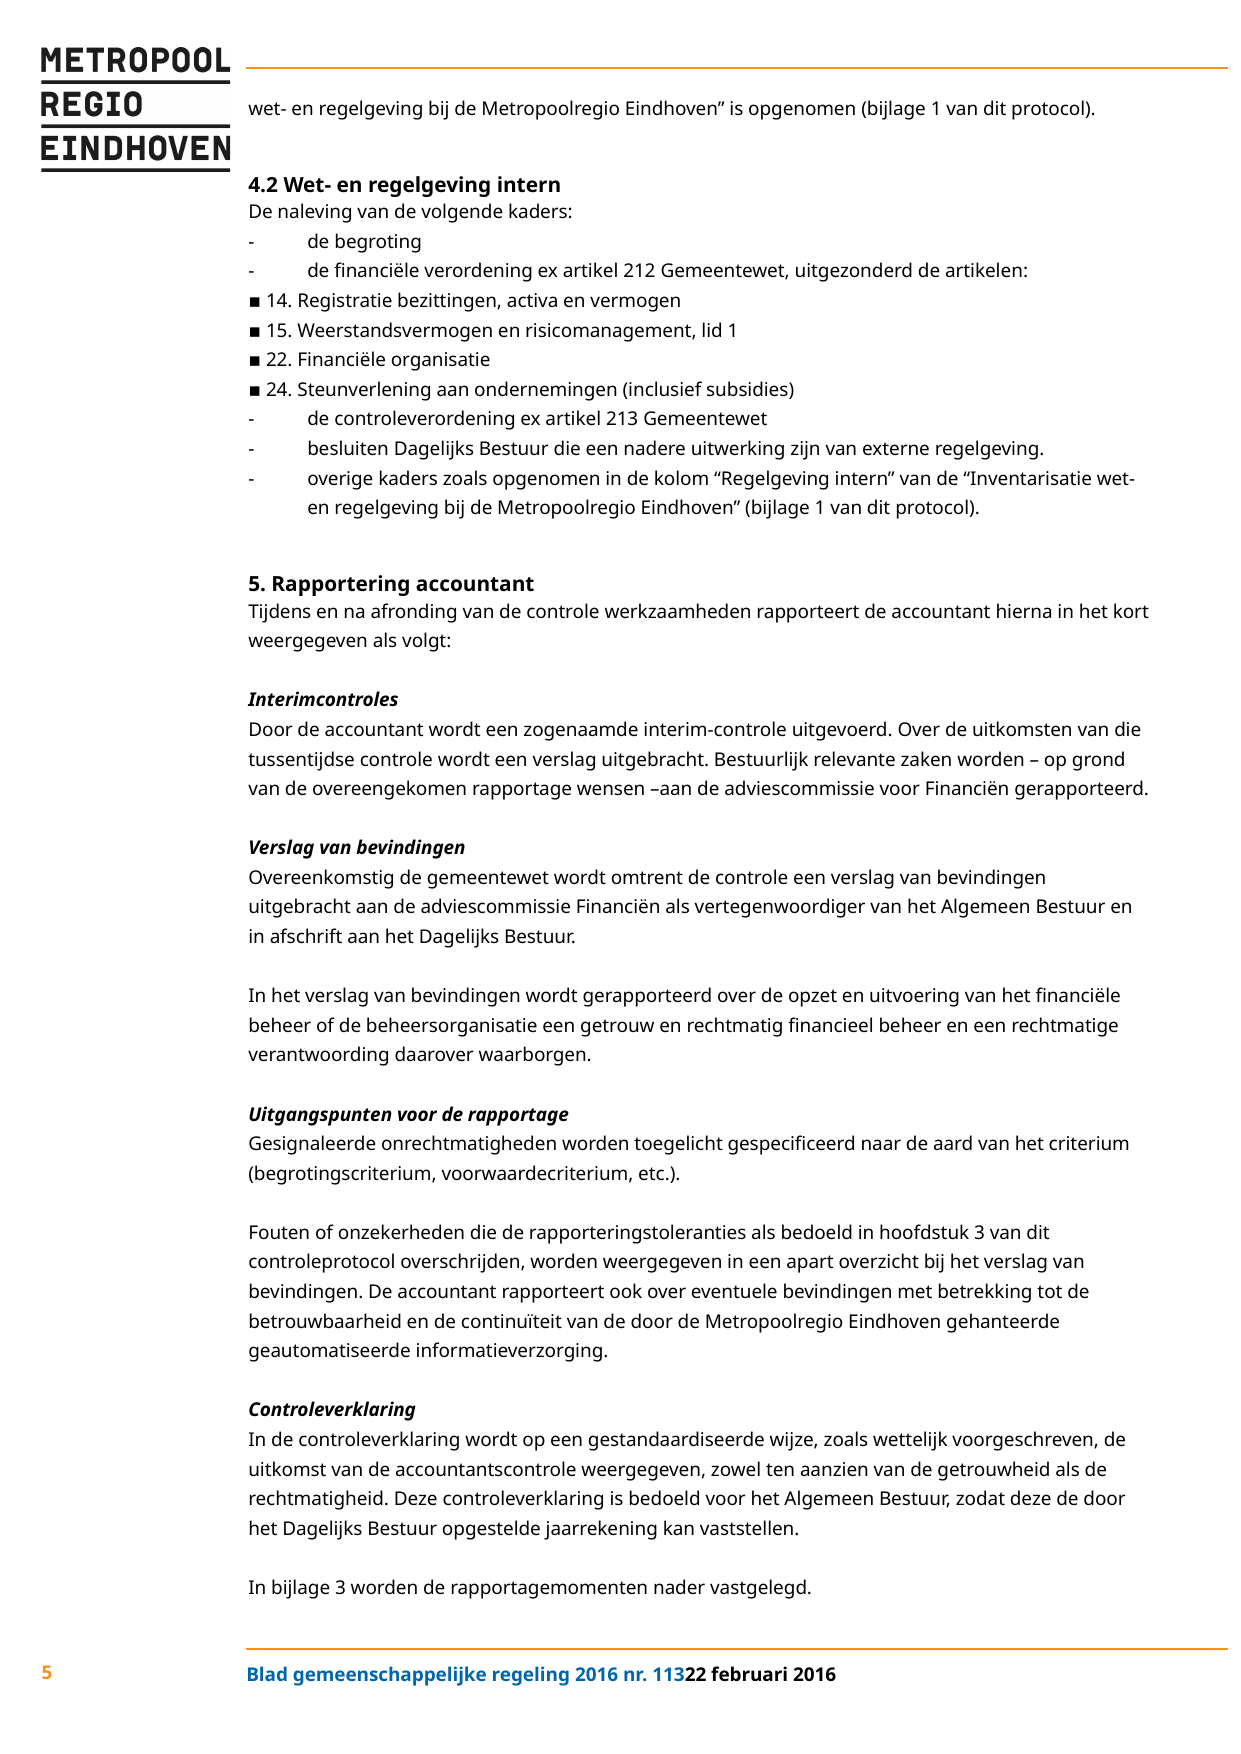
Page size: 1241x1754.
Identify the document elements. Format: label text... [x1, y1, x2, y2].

list overige kaders zoals opgenomen in de kolom “Regelgeving intern” van de “Inventarisatie wet- en regelgeving bij de Metropoolregio Eindhoven” (bijlage 1 van dit protocol). [248, 465, 1152, 520]
text Overeenkomstig de gemeentewet wordt omtrent de controle een verslag van bevindingen uitgebracht aan de adviescommissie Financiën als vertegenwoordiger van het Algemeen Bestuur en in afschrift aan het Dagelijks Bestuur. [248, 864, 1152, 949]
text Tijdens en na afronding van de controle werkzaamheden rapporteert de accountant hierna in het kort weergegeven als volgt: [248, 598, 1152, 653]
text Gesignaleerde onrechtmatigheden worden toegelicht gespecificeerd naar de aard van het criterium (begrotingscriterium, voorwaardecriterium, etc.). [248, 1130, 1152, 1186]
text Controleverklaring [248, 1397, 1152, 1422]
text wet- en regelgeving bij de Metropoolregio Eindhoven” is opgenomen (bijlage 1 van dit protocol). [248, 95, 1152, 121]
text Fouten of onzekerheden die de rapporteringstoleranties als bedoeld in hoofdstuk 3 van dit controleprotocol overschrijden, worden weergegeven in een apart overzicht bij het verslag van bevindingen. De accountant rapporteert ook over eventuele bevindingen met betrekking tot de betrouwbaarheid en de continuïteit van de door de Metropoolregio Eindhoven gehanteerde geautomatiseerde informatieverzorging. [248, 1219, 1152, 1363]
picture [41, 47, 231, 172]
text De naleving van de volgende kaders: [248, 198, 1152, 224]
text In het verslag van bevindingen wordt gerapporteerd over de opzet en uitvoering van het financiële beheer of de beheersorganisatie een getrouw en rechtmatig financieel beheer en een rechtmatige verantwoording daarover waarborgen. [248, 982, 1152, 1067]
text In bijlage 3 worden de rapportagemomenten nader vastgelegd. [248, 1574, 1152, 1600]
list besluiten Dagelijks Bestuur die een nadere uitwerking zijn van externe regelgeving. [248, 435, 1152, 461]
text In de controleverklaring wordt op een gestandaardiseerde wijze, zoals wettelijk voorgeschreven, de uitkomst van de accountantscontrole weergegeven, zowel ten aanzien van de getrouwheid als de rechtmatigheid. Deze controleverklaring is bedoeld voor het Algemeen Bestuur, zodat deze de door het Dagelijks Bestuur opgestelde jaarrekening kan vaststellen. [248, 1426, 1152, 1541]
text 5. Rapportering accountant [248, 569, 1152, 598]
text 4.2 Wet- en regelgeving intern [248, 170, 1152, 198]
list de controleverordening ex artikel 213 Gemeentewet [248, 406, 1152, 431]
text Door de accountant wordt een zogenaamde interim-controle uitgevoerd. Over de uitkomsten van die tussentijdse controle wordt een verslag uitgebracht. Bestuurlijk relevante zaken worden – op grond van de overeengekomen rapportage wensen –aan de adviescommissie voor Financiën gerapporteerd. [248, 716, 1152, 801]
text ▪ 14. Registratie bezittingen, activa en vermogen [248, 287, 1152, 313]
text ▪ 24. Steunverlening aan ondernemingen (inclusief subsidies) [248, 376, 1152, 402]
text ▪ 15. Weerstandsvermogen en risicomanagement, lid 1 [248, 317, 1152, 342]
list de financiële verordening ex artikel 212 Gemeentewet, uitgezonderd de artikelen: [248, 258, 1152, 283]
list de begroting [248, 228, 1152, 254]
text Uitgangspunten voor de rapportage [248, 1101, 1152, 1127]
text Verslag van bevindingen [248, 834, 1152, 860]
text ▪ 22. Financiële organisatie [248, 346, 1152, 372]
text Interimcontroles [248, 687, 1152, 712]
